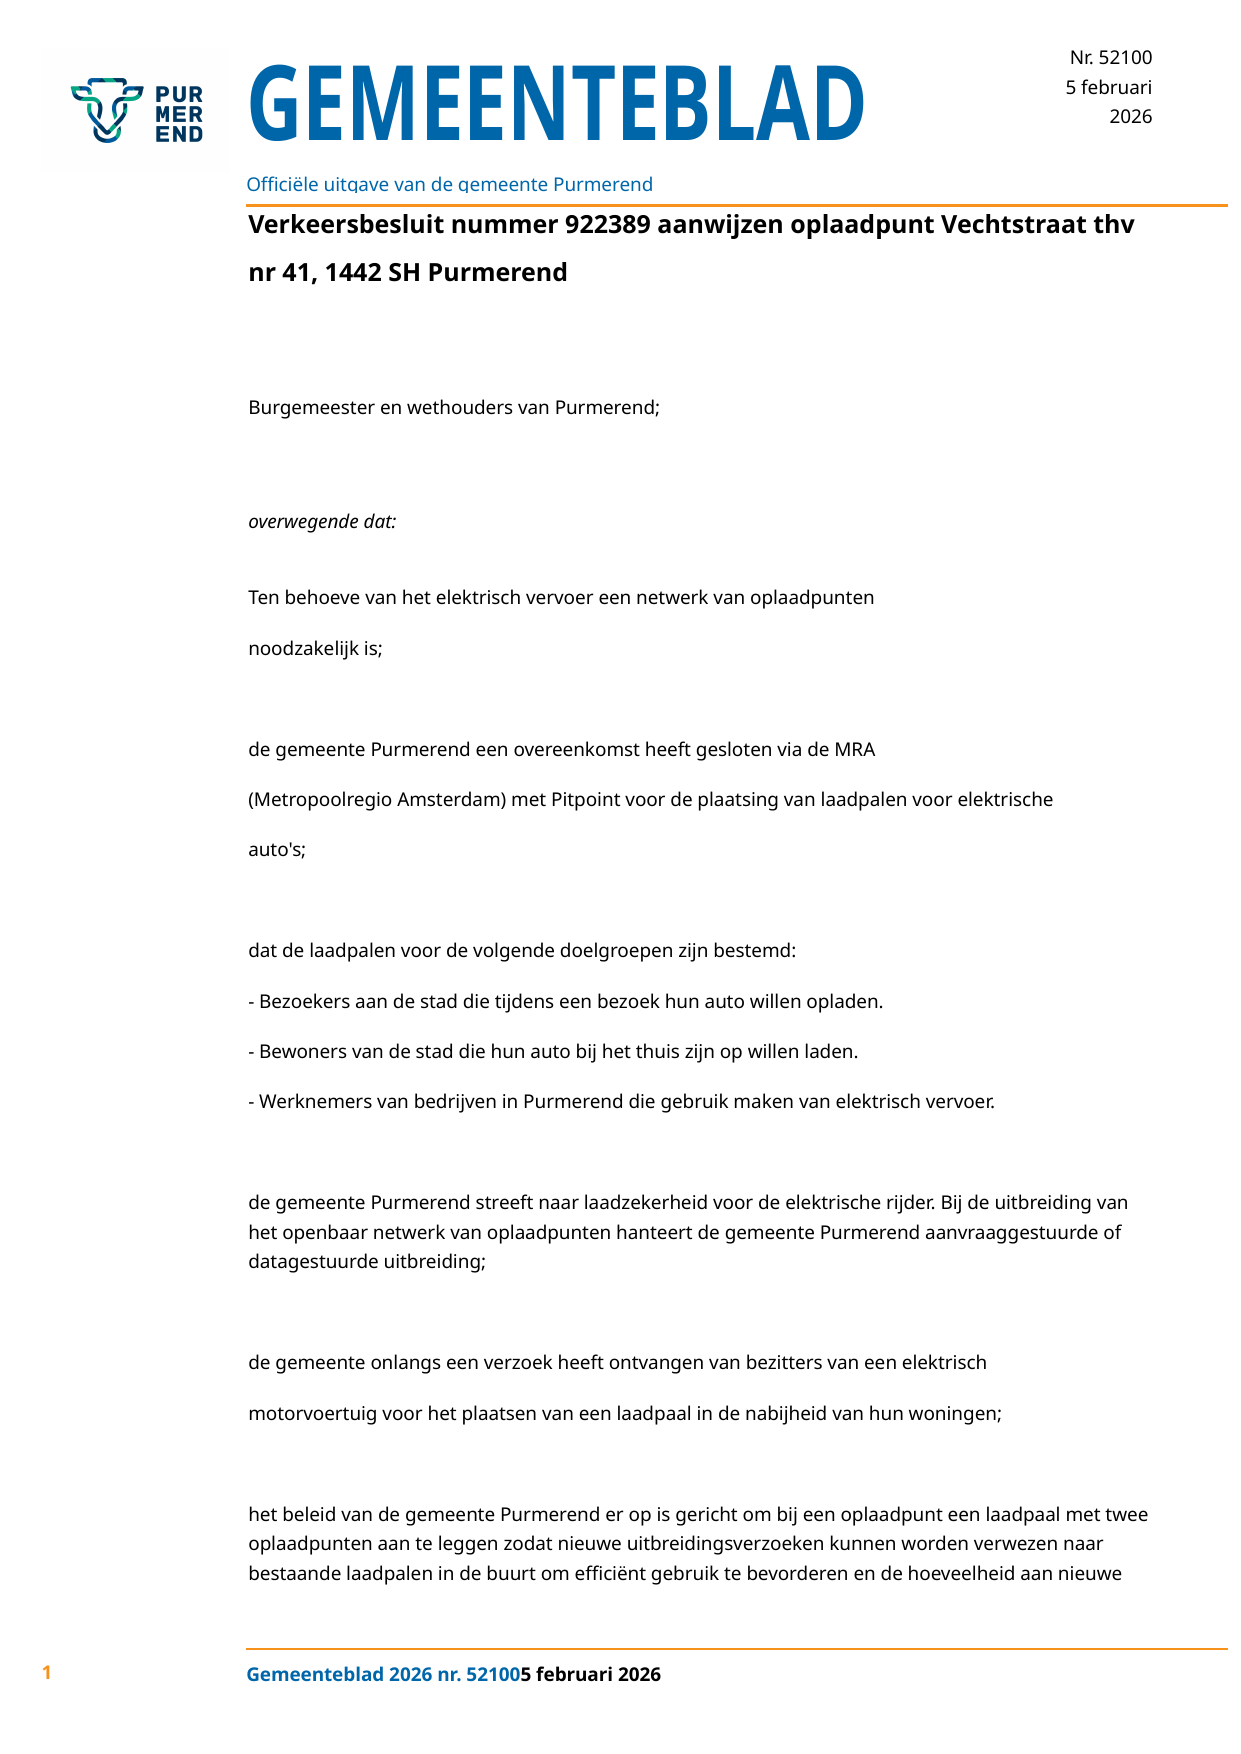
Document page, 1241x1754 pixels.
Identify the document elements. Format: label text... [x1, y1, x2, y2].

text motorvoertuig voor het plaatsen van een laadpaal in de nabijheid van hun woningen; [248, 1400, 1152, 1426]
text overwegende dat: [248, 508, 1152, 534]
text de gemeente Purmerend streeft naar laadzekerheid voor de elektrische rijder. Bij de uitbreiding van het openbaar netwerk van oplaadpunten hanteert de gemeente Purmerend aanvraaggestuurde of datagestuurde uitbreiding; [248, 1189, 1152, 1274]
text de gemeente onlangs een verzoek heeft ontvangen van bezitters van een elektrisch [248, 1349, 1152, 1375]
text - Werknemers van bedrijven in Purmerend die gebruik maken van elektrisch vervoer. [248, 1089, 1152, 1114]
text Burgemeester en wethouders van Purmerend; [248, 394, 1152, 420]
text de gemeente Purmerend een overeenkomst heeft gesloten via de MRA [248, 736, 1152, 762]
text Ten behoeve van het elektrisch vervoer een netwerk van oplaadpunten [248, 584, 1152, 610]
text dat de laadpalen voor de volgende doelgroepen zijn bestemd: [248, 937, 1152, 963]
text Verkeersbesluit nummer 922389 aanwijzen oplaadpunt Vechtstraat thv nr 41, 1442 SH Purmerend [248, 207, 1152, 288]
picture [41, 47, 231, 172]
text - Bezoekers aan de stad die tijdens een bezoek hun auto willen opladen. [248, 988, 1152, 1014]
text (Metropoolregio Amsterdam) met Pitpoint voor de plaatsing van laadpalen voor elektrische [248, 786, 1152, 812]
text noodzakelijk is; [248, 635, 1152, 661]
text het beleid van de gemeente Purmerend er op is gericht om bij een oplaadpunt een laadpaal met twee oplaadpunten aan te leggen zodat nieuwe uitbreidingsverzoeken kunnen worden verwezen naar bestaande laadpalen in de buurt om efficiënt gebruik te bevorderen en de hoeveelheid aan nieuwe [248, 1501, 1152, 1586]
text - Bewoners van de stad die hun auto bij het thuis zijn op willen laden. [248, 1038, 1152, 1064]
text auto's; [248, 837, 1152, 862]
